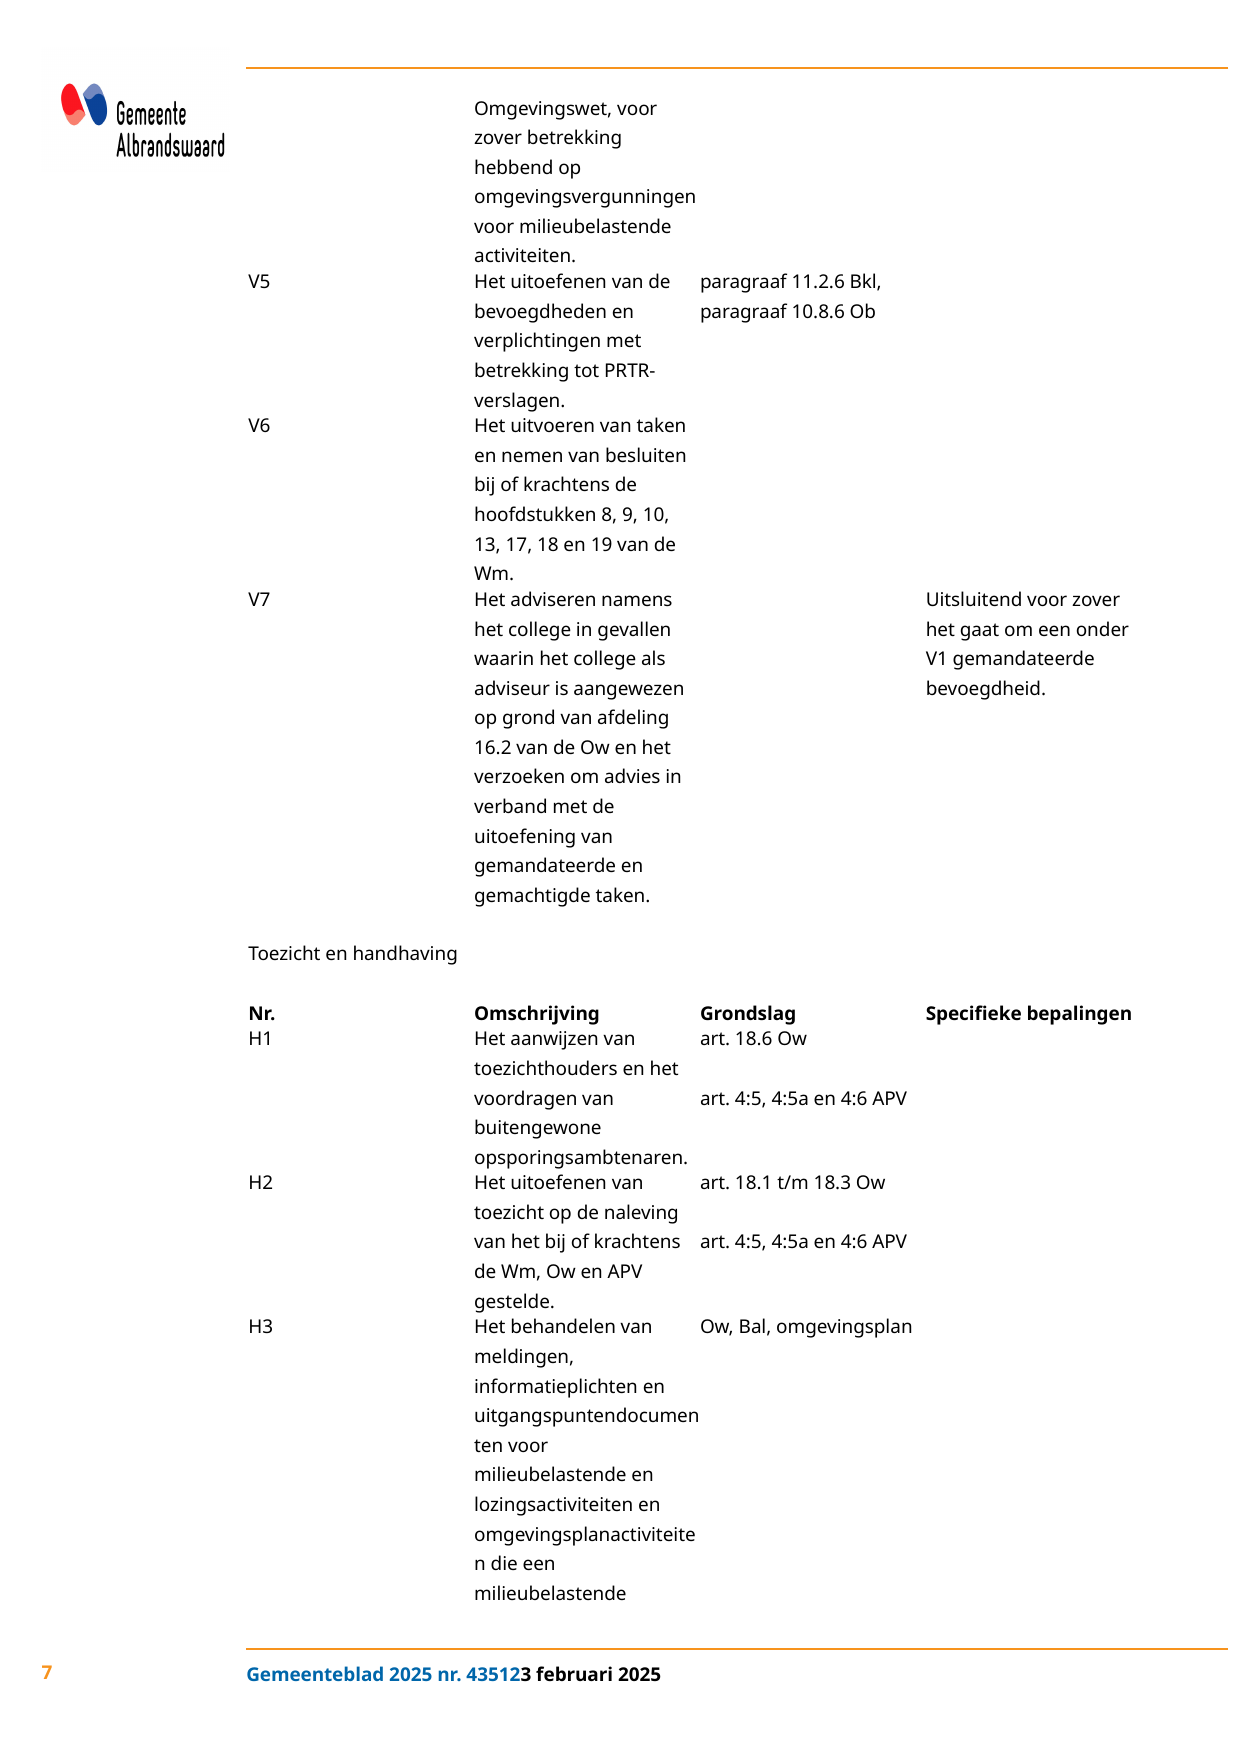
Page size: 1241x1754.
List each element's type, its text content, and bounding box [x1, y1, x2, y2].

table_cell [700, 413, 926, 586]
table_cell Omgevingswet, voor zover betrekking hebbend op omgevingsvergunningen voor milieubelastende activiteiten. [474, 95, 700, 268]
table_cell art. 18.1 t/m 18.3 Ow art. 4:5, 4:5a en 4:6 APV [700, 1170, 926, 1314]
table_header Grondslag [700, 1000, 926, 1026]
table_cell H1 [248, 1026, 474, 1169]
table_cell V5 [248, 269, 474, 412]
table_cell Het uitoefenen van toezicht op de naleving van het bij of krachtens de Wm, Ow en APV gestelde. [474, 1170, 700, 1314]
table_cell H2 [248, 1170, 474, 1314]
table_cell V7 [248, 586, 474, 908]
table_cell [700, 586, 926, 908]
table_cell paragraaf 11.2.6 Bkl, paragraaf 10.8.6 Ob [700, 269, 926, 412]
table_cell Het uitvoeren van taken en nemen van besluiten bij of krachtens de hoofdstukken 8, 9, 10, 13, 17, 18 en 19 van de Wm. [474, 413, 700, 586]
table_cell [700, 95, 926, 268]
table_cell [926, 269, 1152, 412]
table_cell Het adviseren namens het college in gevallen waarin het college als adviseur is aangewezen op grond van afdeling 16.2 van de Ow en het verzoeken om advies in verband met de uitoefening van gemandateerde en gemachtigde taken. [474, 586, 700, 908]
table_cell [926, 1026, 1152, 1169]
table_cell Het aanwijzen van toezichthouders en het voordragen van buitengewone opsporingsambtenaren. [474, 1026, 700, 1169]
table_cell [248, 95, 474, 268]
table_cell Uitsluitend voor zover het gaat om een onder V1 gemandateerde bevoegdheid. [926, 586, 1152, 908]
picture [41, 47, 231, 172]
table_cell [926, 1314, 1152, 1606]
table_cell [926, 1170, 1152, 1314]
table_cell V6 [248, 413, 474, 586]
text Toezicht en handhaving [248, 941, 1152, 966]
table_header Specifieke bepalingen [926, 1000, 1152, 1026]
table_cell Het uitoefenen van de bevoegdheden en verplichtingen met betrekking tot PRTR-verslagen. [474, 269, 700, 412]
table_cell Ow, Bal, omgevings­plan [700, 1314, 926, 1606]
table_cell [926, 95, 1152, 268]
table_cell Het behandelen van meldingen, informatieplichten en uitgangspuntendocumenten voor milieubelastende en lozingsactiviteiten en omgevingsplanactiviteiten die een milieubelastende [474, 1314, 700, 1606]
table_cell [926, 413, 1152, 586]
table_cell art. 18.6 Ow art. 4:5, 4:5a en 4:6 APV [700, 1026, 926, 1169]
table_header Omschrijving [474, 1000, 700, 1026]
table_header Nr. [248, 1000, 474, 1026]
table_cell H3 [248, 1314, 474, 1606]
